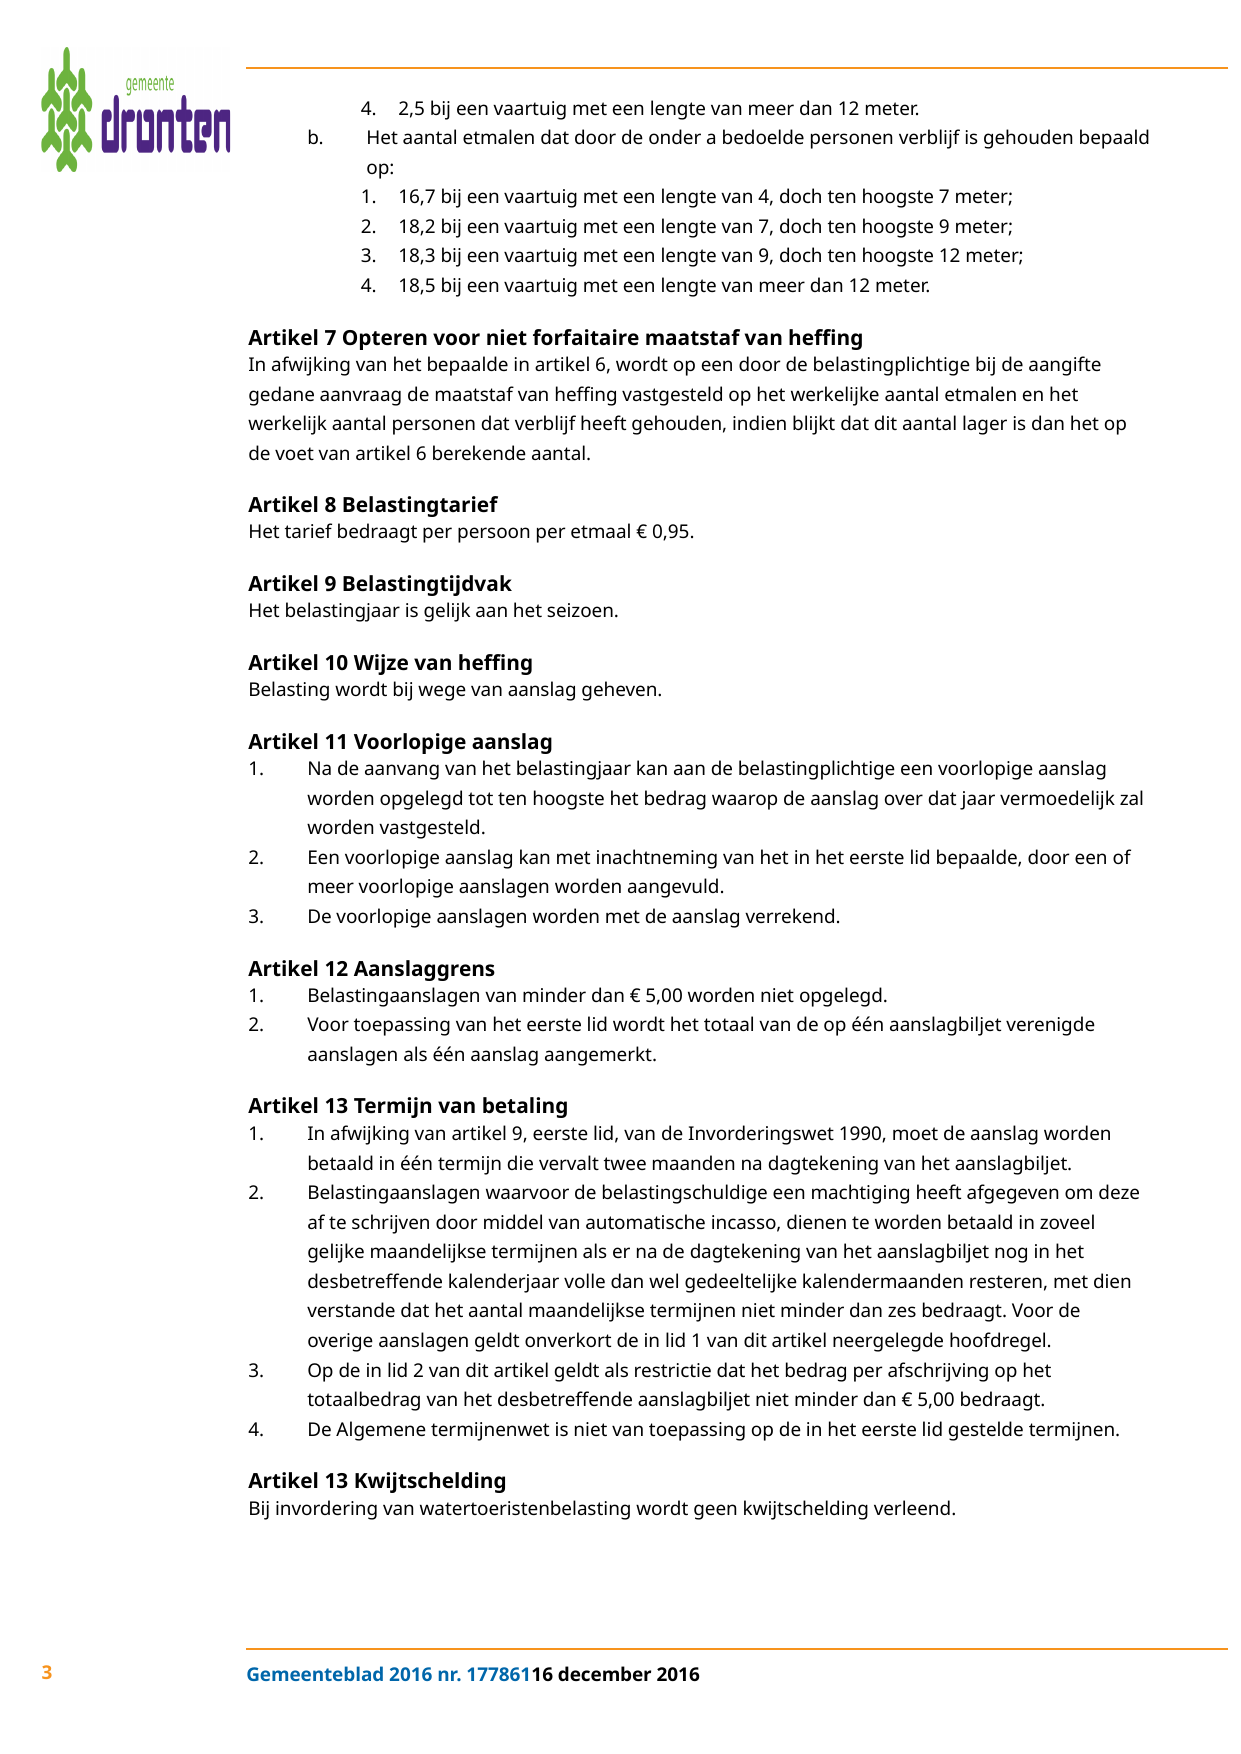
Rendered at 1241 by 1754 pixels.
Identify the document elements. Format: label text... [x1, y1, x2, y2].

text Het belastingjaar is gelijk aan het seizoen. [248, 598, 1152, 623]
text In afwijking van het bepaalde in artikel 6, wordt op een door de belastingplichtige bij de aangifte gedane aanvraag de maatstaf van heffing vastgesteld op het werkelijke aantal etmalen en het werkelijk aantal personen dat verblijf heeft gehouden, indien blijkt dat dit aantal lager is dan het op de voet van artikel 6 berekende aantal. [248, 351, 1152, 466]
text Artikel 13 Kwijtschelding [248, 1466, 1152, 1495]
list 18,3 bij een vaartuig met een lengte van 9, doch ten hoogste 12 meter; [361, 243, 1152, 268]
text Artikel 13 Termijn van betaling [248, 1092, 1152, 1120]
list Op de in lid 2 van dit artikel geldt als restrictie dat het bedrag per afschrijving op het totaalbedrag van het desbetreffende aanslagbiljet niet minder dan € 5,00 bedraagt. [248, 1357, 1152, 1412]
text Het tarief bedraagt per persoon per etmaal € 0,95. [248, 519, 1152, 544]
text Artikel 10 Wijze van heffing [248, 648, 1152, 676]
list De voorlopige aanslagen worden met de aanslag verrekend. [248, 903, 1152, 929]
list Het aantal etmalen dat door de onder a bedoelde personen verblijf is gehouden bepaald op: [307, 124, 1152, 180]
list Belastingaanslagen waarvoor de belastingschuldige een machtiging heeft afgegeven om deze af te schrijven door middel van automatische incasso, dienen te worden betaald in zoveel gelijke maandelijkse termijnen als er na de dagtekening van het aanslagbiljet nog in het desbetreffende kalenderjaar volle dan wel gedeeltelijke kalendermaanden resteren, met dien verstande dat het aantal maandelijkse termijnen niet minder dan zes bedraagt. Voor de overige aanslagen geldt onverkort de in lid 1 van dit artikel neergelegde hoofdregel. [248, 1179, 1152, 1353]
picture [41, 47, 231, 172]
list Voor toepassing van het eerste lid wordt het totaal van de op één aanslagbiljet verenigde aanslagen als één aanslag aangemerkt. [248, 1012, 1152, 1067]
list 18,5 bij een vaartuig met een lengte van meer dan 12 meter. [361, 272, 1152, 298]
text Artikel 9 Belastingtijdvak [248, 569, 1152, 598]
list 2,5 bij een vaartuig met een lengte van meer dan 12 meter. [361, 95, 1152, 121]
text Artikel 11 Voorlopige aanslag [248, 727, 1152, 755]
list Een voorlopige aanslag kan met inachtneming van het in het eerste lid bepaalde, door een of meer voorlopige aanslagen worden aangevuld. [248, 844, 1152, 899]
list Belastingaanslagen van minder dan € 5,00 worden niet opgelegd. [248, 982, 1152, 1008]
list De Algemene termijnenwet is niet van toepassing op de in het eerste lid gestelde termijnen. [248, 1416, 1152, 1442]
list Na de aanvang van het belastingjaar kan aan de belastingplichtige een voorlopige aanslag worden opgelegd tot ten hoogste het bedrag waarop de aanslag over dat jaar vermoedelijk zal worden vastgesteld. [248, 755, 1152, 840]
list 16,7 bij een vaartuig met een lengte van 4, doch ten hoogste 7 meter; [361, 183, 1152, 209]
text Artikel 12 Aanslaggrens [248, 954, 1152, 982]
text Belasting wordt bij wege van aanslag geheven. [248, 676, 1152, 702]
list In afwijking van artikel 9, eerste lid, van de Invorderingswet 1990, moet de aanslag worden betaald in één termijn die vervalt twee maanden na dagtekening van het aanslagbiljet. [248, 1120, 1152, 1175]
text Artikel 7 Opteren voor niet forfaitaire maatstaf van heffing [248, 323, 1152, 351]
text Bij invordering van watertoeristenbelasting wordt geen kwijtschelding verleend. [248, 1495, 1152, 1521]
text Artikel 8 Belastingtarief [248, 490, 1152, 519]
list 18,2 bij een vaartuig met een lengte van 7, doch ten hoogste 9 meter; [361, 213, 1152, 239]
